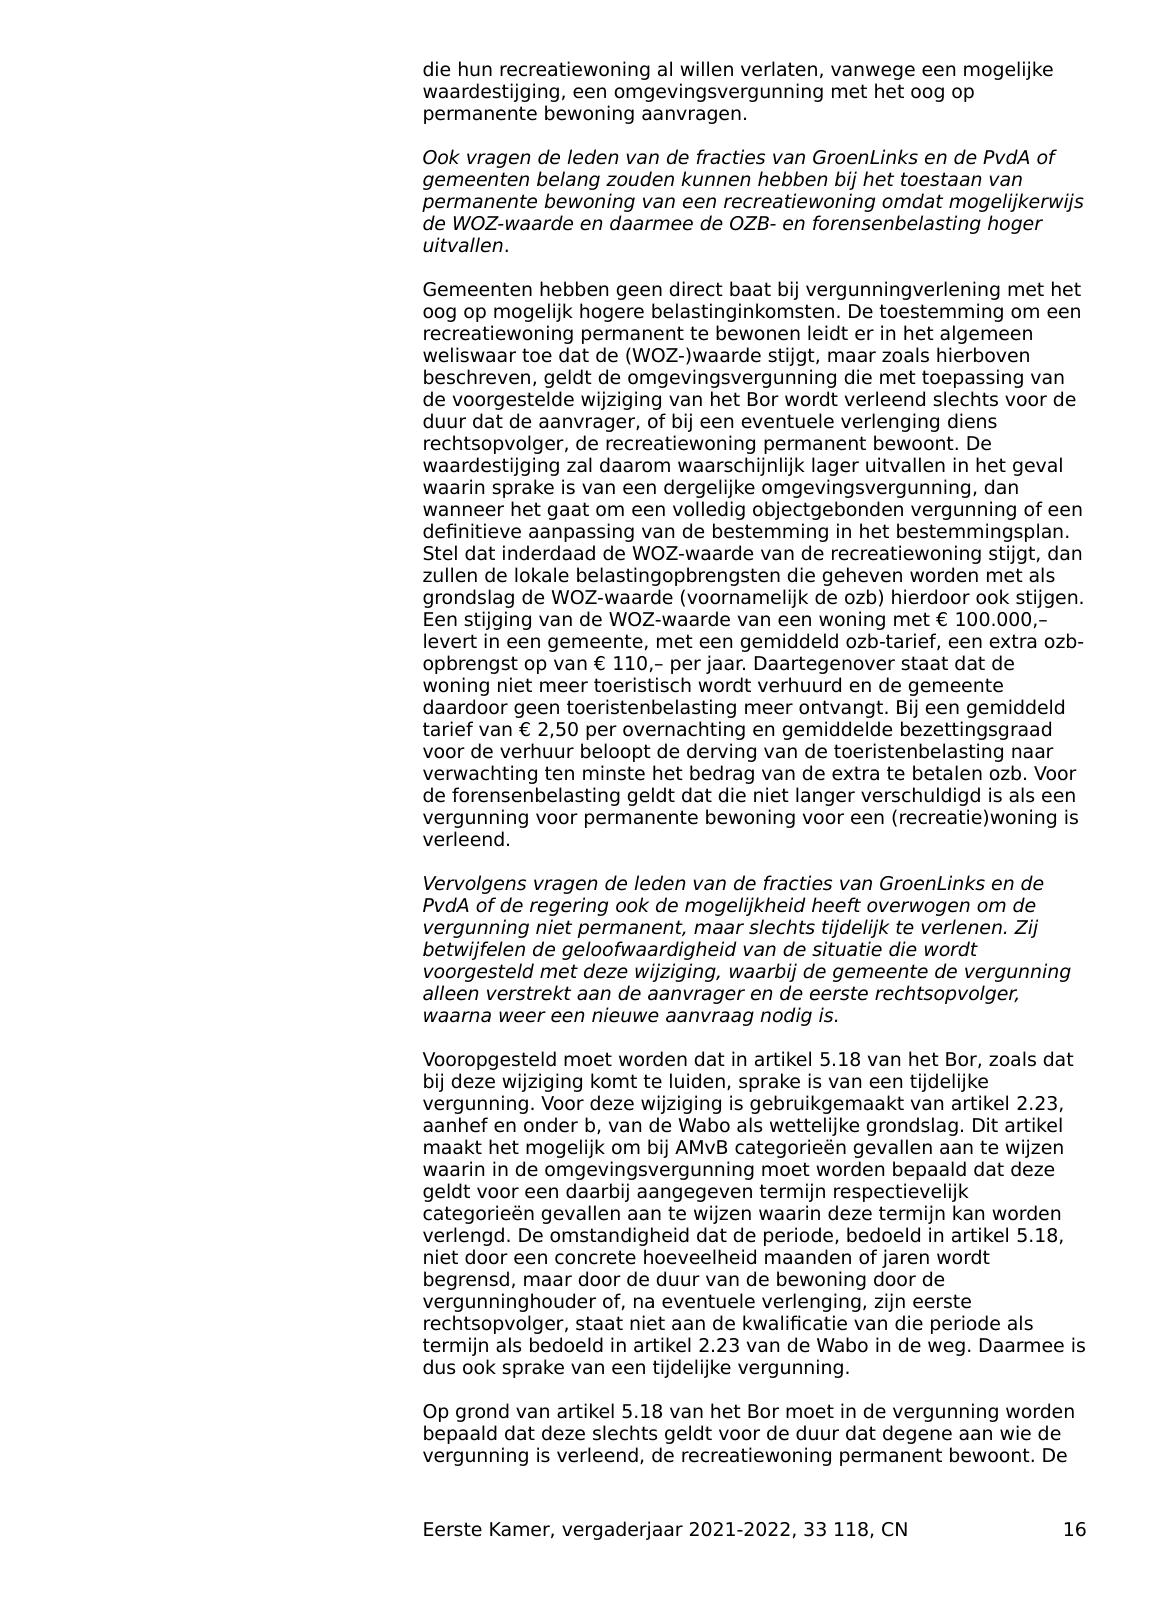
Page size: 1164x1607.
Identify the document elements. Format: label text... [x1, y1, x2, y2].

text Vooropgesteld moet worden dat in artikel 5.18 van het Bor, zoals dat bij deze wijziging komt te luiden, sprake is van een tijdelijke vergunning. Voor deze wijziging is gebruikgemaakt van artikel 2.23, aanhef en onder b, van de Wabo als wettelijke grondslag. Dit artikel maakt het mogelijk om bij AMvB categorieën gevallen aan te wijzen waarin in de omgevingsvergunning moet worden bepaald dat deze geldt voor een daarbij aangegeven termijn respectievelijk categorieën gevallen aan te wijzen waarin deze termijn kan worden verlengd. De omstandigheid dat de periode, bedoeld in artikel 5.18, niet door een concrete hoeveelheid maanden of jaren wordt begrensd, maar door de duur van de bewoning door de vergunninghouder of, na eventuele verlenging, zijn eerste rechtsopvolger, staat niet aan de kwalificatie van die periode als termijn als bedoeld in artikel 2.23 van de Wabo in de weg. Daarmee is dus ook sprake van een tijdelijke vergunning. [422, 1049, 1087, 1379]
text Ook vragen de leden van de fracties van GroenLinks en de PvdA of gemeenten belang zouden kunnen hebben bij het toestaan van permanente bewoning van een recreatiewoning omdat mogelijkerwijs de WOZ-waarde en daarmee de OZB- en forensenbelasting hoger uitvallen. [422, 147, 1087, 257]
text die hun recreatiewoning al willen verlaten, vanwege een mogelijke waardestijging, een omgevingsvergunning met het oog op permanente bewoning aanvragen. [422, 59, 1087, 125]
text Op grond van artikel 5.18 van het Bor moet in de vergunning worden bepaald dat deze slechts geldt voor de duur dat degene aan wie de vergunning is verleend, de recreatiewoning permanent bewoont. De [422, 1401, 1087, 1467]
text Vervolgens vragen de leden van de fracties van GroenLinks en de PvdA of de regering ook de mogelijkheid heeft overwogen om de vergunning niet permanent, maar slechts tijdelijk te verlenen. Zij betwijfelen de geloofwaardigheid van de situatie die wordt voorgesteld met deze wijziging, waarbij de gemeente de vergunning alleen verstrekt aan de aanvrager en de eerste rechtsopvolger, waarna weer een nieuwe aanvraag nodig is. [422, 873, 1087, 1027]
text Gemeenten hebben geen direct baat bij vergunningverlening met het oog op mogelijk hogere belastinginkomsten. De toestemming om een recreatiewoning permanent te bewonen leidt er in het algemeen weliswaar toe dat de (WOZ-)waarde stijgt, maar zoals hierboven beschreven, geldt de omgevingsvergunning die met toepassing van de voorgestelde wijziging van het Bor wordt verleend slechts voor de duur dat de aanvrager, of bij een eventuele verlenging diens rechtsopvolger, de recreatiewoning permanent bewoont. De waardestijging zal daarom waarschijnlijk lager uitvallen in het geval waarin sprake is van een dergelijke omgevingsvergunning, dan wanneer het gaat om een volledig objectgebonden vergunning of een definitieve aanpassing van de bestemming in het bestemmingsplan. Stel dat inderdaad de WOZ-waarde van de recreatiewoning stijgt, dan zullen de lokale belastingopbrengsten die geheven worden met als grondslag de WOZ-waarde (voornamelijk de ozb) hierdoor ook stijgen. Een stijging van de WOZ-waarde van een woning met € 100.000,– levert in een gemeente, met een gemiddeld ozb-tarief, een extra ozb-opbrengst op van € 110,– per jaar. Daartegenover staat dat de woning niet meer toeristisch wordt verhuurd en de gemeente daardoor geen toeristenbelasting meer ontvangt. Bij een gemiddeld tarief van € 2,50 per overnachting en gemiddelde bezettingsgraad voor de verhuur beloopt de derving van de toeristenbelasting naar verwachting ten minste het bedrag van de extra te betalen ozb. Voor de forensenbelasting geldt dat die niet langer verschuldigd is als een vergunning voor permanente bewoning voor een (recreatie)woning is verleend. [422, 279, 1087, 851]
